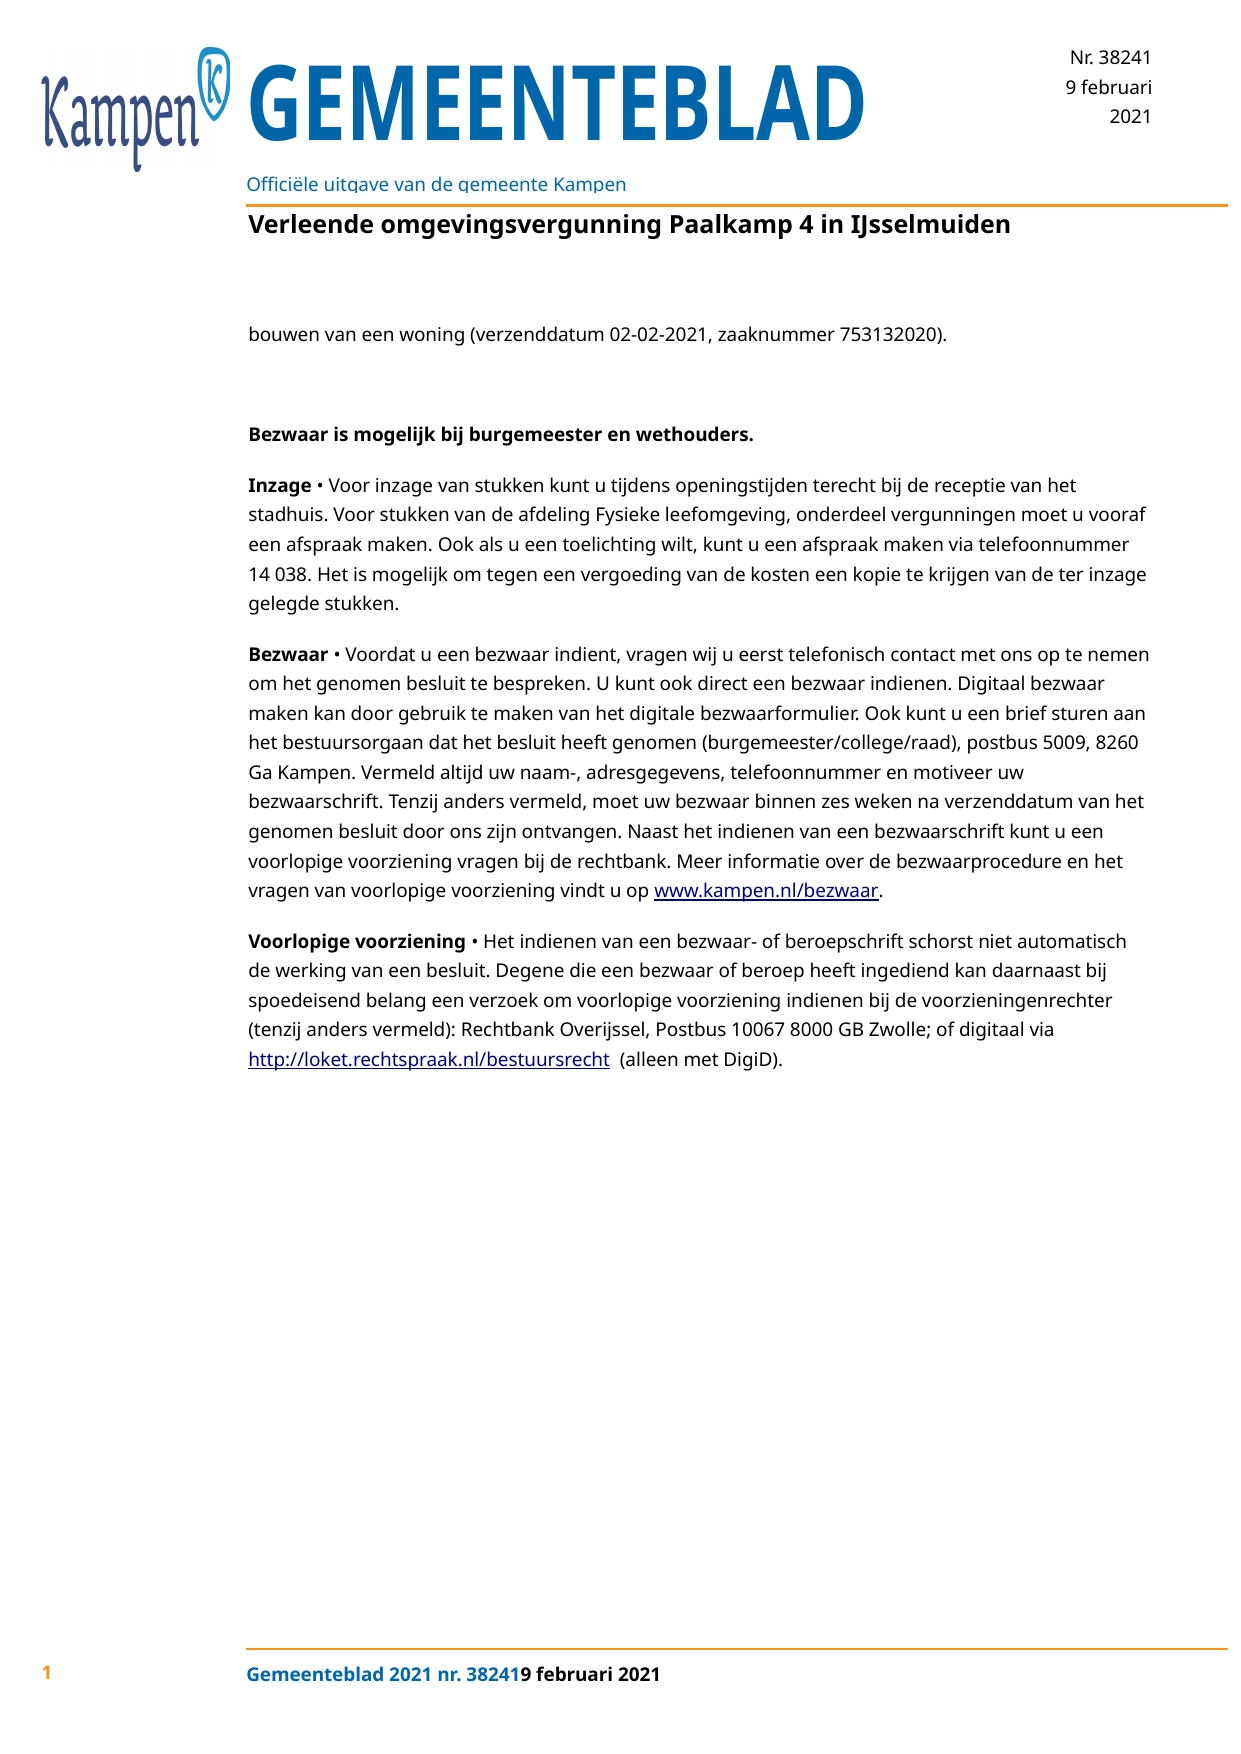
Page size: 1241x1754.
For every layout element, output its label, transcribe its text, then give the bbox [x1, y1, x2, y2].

text Bezwaar is mogelijk bij burgemeester en wethouders. [248, 422, 1152, 447]
text Voorlopige voorziening • Het indienen van een bezwaar- of beroepschrift schorst niet automatisch de werking van een besluit. Degene die een bezwaar of beroep heeft ingediend kan daarnaast bij spoedeisend belang een verzoek om voorlopige voorziening indienen bij de voorzieningenrechter (tenzij anders vermeld): Rechtbank Overijssel, Postbus 10067 8000 GB Zwolle; of digitaal via http://loket.rechtspraak.nl/bestuursrecht (alleen met DigiD). [248, 928, 1152, 1072]
picture [41, 47, 231, 172]
text bouwen van een woning (verzenddatum 02-02-2021, zaaknummer 753132020). [248, 321, 1152, 346]
text Verleende omgevingsvergunning Paalkamp 4 in IJsselmuiden [248, 207, 1152, 241]
text Inzage • Voor inzage van stukken kunt u tijdens openingstijden terecht bij de receptie van het stadhuis. Voor stukken van de afdeling Fysieke leefomgeving, onderdeel vergunningen moet u vooraf een afspraak maken. Ook als u een toelichting wilt, kunt u een afspraak maken via telefoonnummer 14 038. Het is mogelijk om tegen een vergoeding van de kosten een kopie te krijgen van de ter inzage gelegde stukken. [248, 472, 1152, 616]
text Bezwaar • Voordat u een bezwaar indient, vragen wij u eerst telefonisch contact met ons op te nemen om het genomen besluit te bespreken. U kunt ook direct een bezwaar indienen. Digitaal bezwaar maken kan door gebruik te maken van het digitale bezwaarformulier. Ook kunt u een brief sturen aan het bestuursorgaan dat het besluit heeft genomen (burgemeester/college/raad), postbus 5009, 8260 Ga Kampen. Vermeld altijd uw naam-, adresgegevens, telefoonnummer en motiveer uw bezwaarschrift. Tenzij anders vermeld, moet uw bezwaar binnen zes weken na verzenddatum van het genomen besluit door ons zijn ontvangen. Naast het indienen van een bezwaarschrift kunt u een voorlopige voorziening vragen bij de rechtbank. Meer informatie over de bezwaarprocedure en het vragen van voorlopige voorziening vindt u op www.kampen.nl/bezwaar. [248, 641, 1152, 903]
